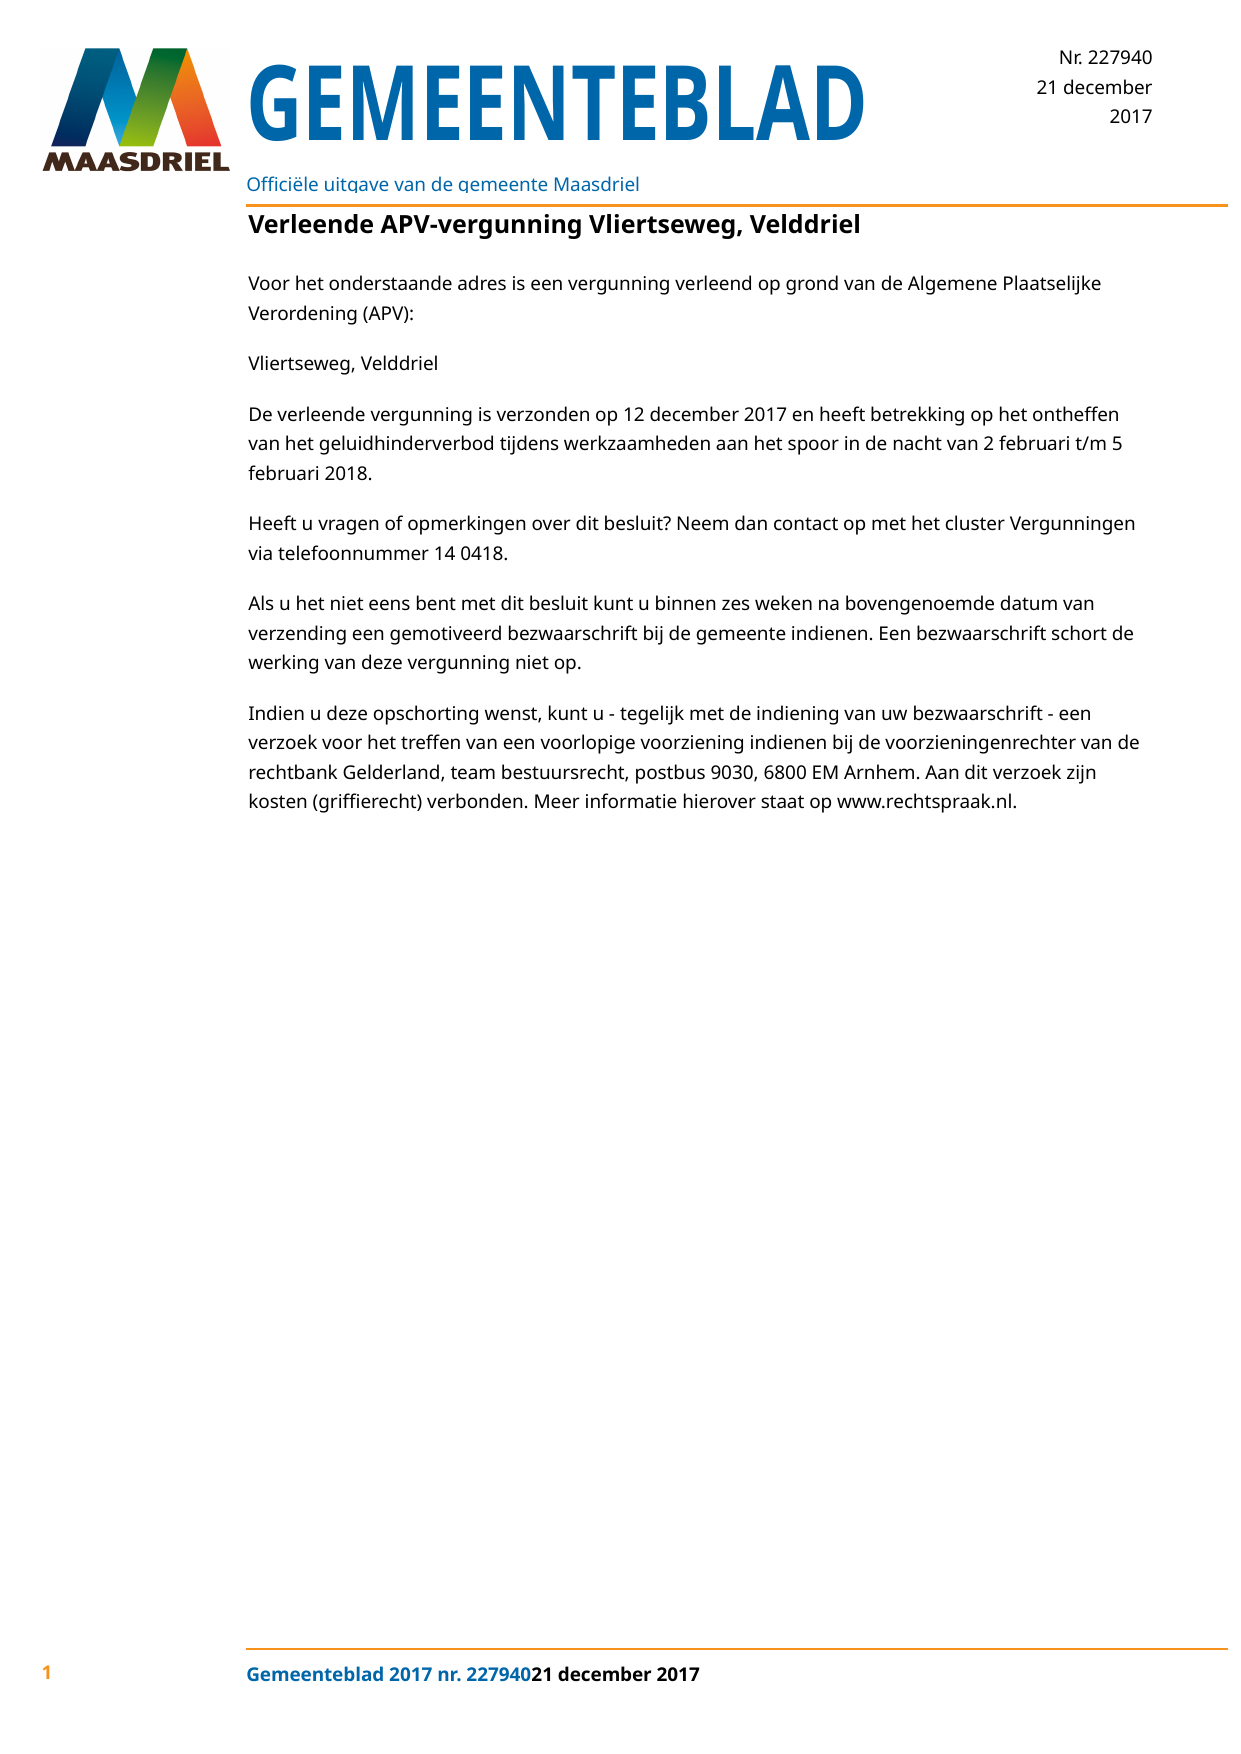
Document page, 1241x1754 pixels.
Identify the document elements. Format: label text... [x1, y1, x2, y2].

picture [41, 47, 231, 172]
text Als u het niet eens bent met dit besluit kunt u binnen zes weken na bovengenoemde datum van verzending een gemotiveerd bezwaarschrift bij de gemeente indienen. Een bezwaarschrift schort de werking van deze vergunning niet op. [248, 590, 1152, 675]
text Voor het onderstaande adres is een vergunning verleend op grond van de Algemene Plaatselijke Verordening (APV): [248, 270, 1152, 326]
text Vliertseweg, Velddriel [248, 350, 1152, 376]
text Indien u deze opschorting wenst, kunt u - tegelijk met de indiening van uw bezwaarschrift - een verzoek voor het treffen van een voorlopige voorziening indienen bij de voorzieningenrechter van de rechtbank Gelderland, team bestuursrecht, postbus 9030, 6800 EM Arnhem. Aan dit verzoek zijn kosten (griffierecht) verbonden. Meer informatie hierover staat op www.rechtspraak.nl. [248, 700, 1152, 814]
text Verleende APV-vergunning Vliertseweg, Velddriel [248, 207, 1152, 241]
text De verleende vergunning is verzonden op 12 december 2017 en heeft betrekking op het ontheffen van het geluidhinderverbod tijdens werkzaamheden aan het spoor in de nacht van 2 februari t/m 5 februari 2018. [248, 401, 1152, 486]
text Heeft u vragen of opmerkingen over dit besluit? Neem dan contact op met het cluster Vergunningen via telefoonnummer 14 0418. [248, 510, 1152, 566]
